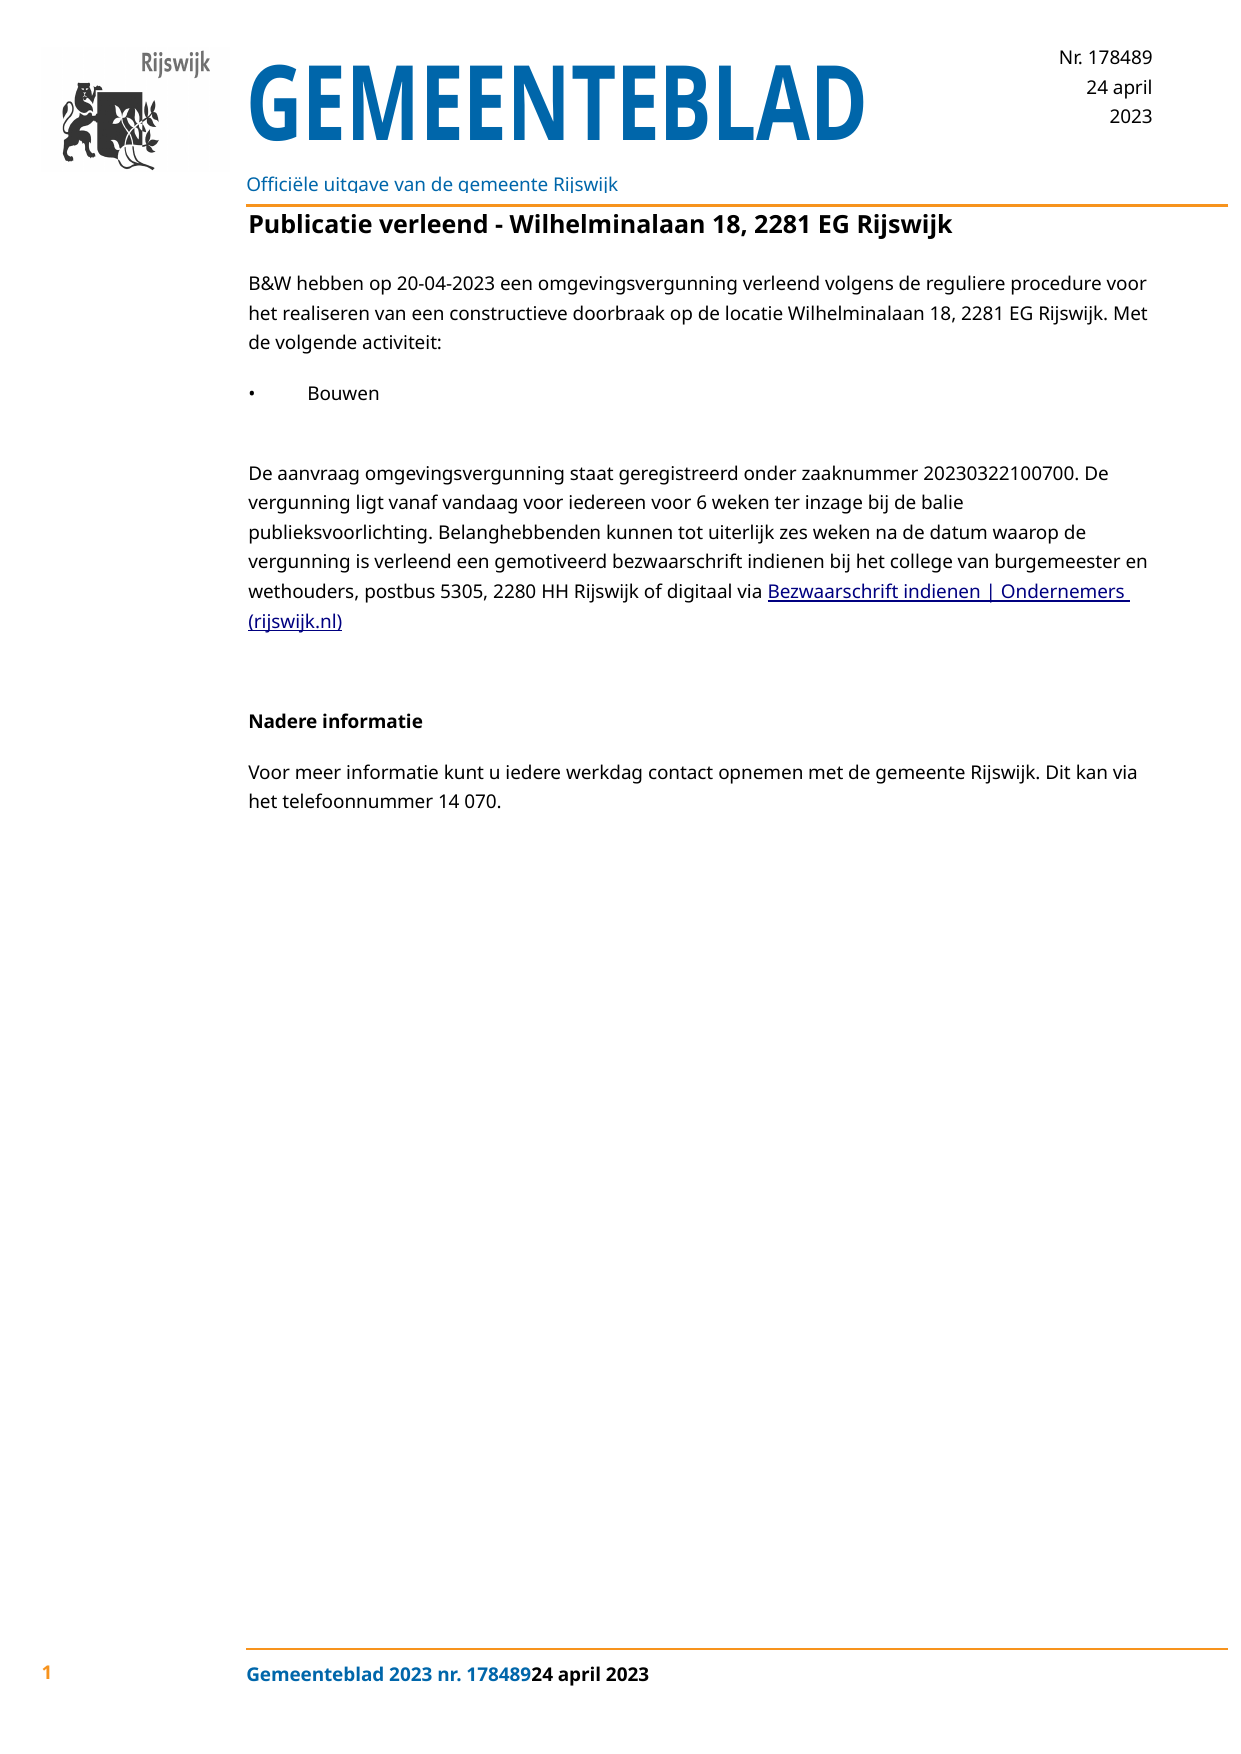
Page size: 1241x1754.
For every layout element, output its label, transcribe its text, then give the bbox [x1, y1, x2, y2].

text De aanvraag omgevingsvergunning staat geregistreerd onder zaaknummer 20230322100700. De vergunning ligt vanaf vandaag voor iedereen voor 6 weken ter inzage bij de balie publieksvoorlichting. Belanghebbenden kunnen tot uiterlijk zes weken na de datum waarop de vergunning is verleend een gemotiveerd bezwaarschrift indienen bij het college van burgemeester en wethouders, postbus 5305, 2280 HH Rijswijk of digitaal via Bezwaarschrift indienen | Ondernemers (rijswijk.nl) [248, 460, 1152, 633]
picture [41, 47, 231, 172]
text Nadere informatie [248, 709, 1152, 734]
text Voor meer informatie kunt u iedere werkdag contact opnemen met de gemeente Rijswijk. Dit kan via het telefoonnummer 14 070. [248, 759, 1152, 814]
text B&W hebben op 20-04-2023 een omgevingsvergunning verleend volgens de reguliere procedure voor het realiseren van een constructieve doorbraak op de locatie Wilhelminalaan 18, 2281 EG Rijswijk. Met de volgende activiteit: [248, 270, 1152, 355]
list Bouwen [248, 380, 1152, 406]
text Publicatie verleend - Wilhelminalaan 18, 2281 EG Rijswijk [248, 207, 1152, 241]
